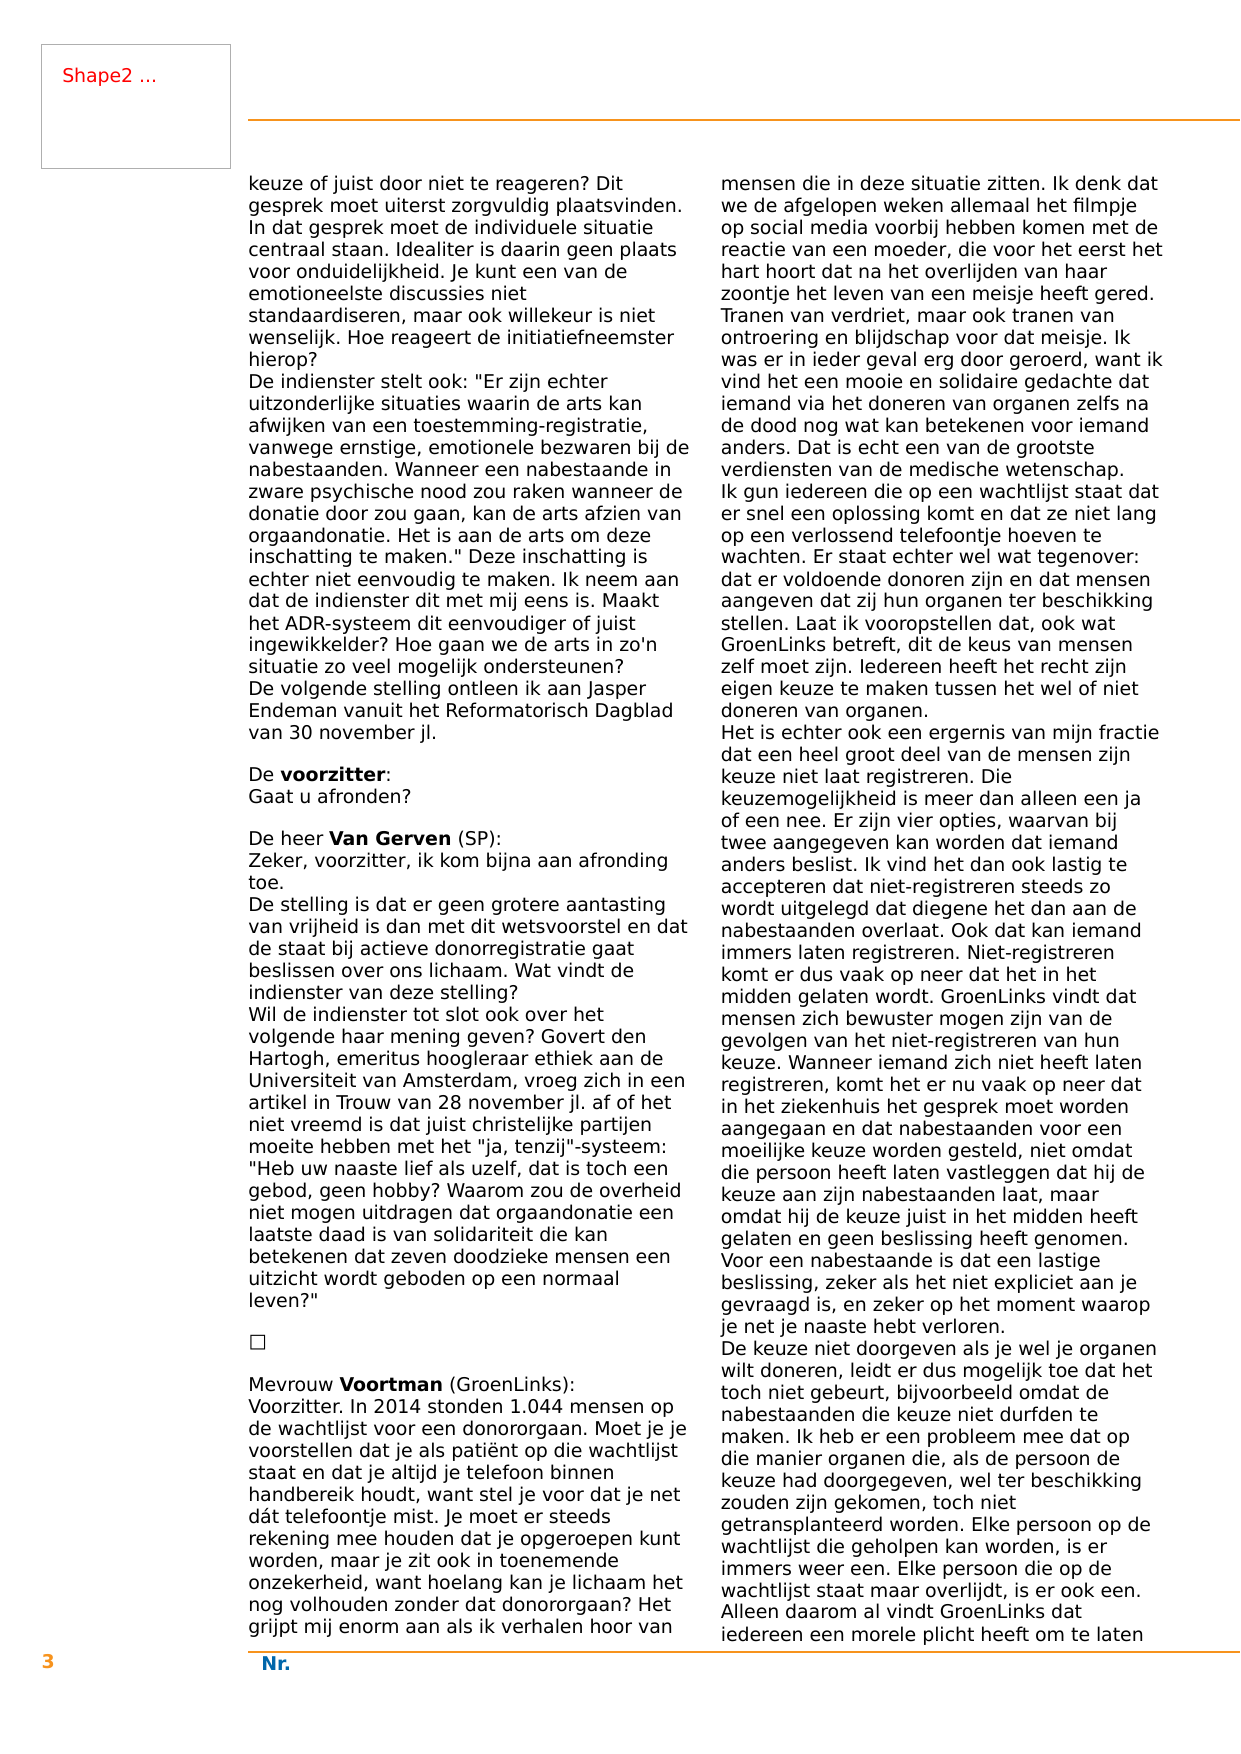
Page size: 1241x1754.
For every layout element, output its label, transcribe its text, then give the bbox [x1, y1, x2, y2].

text Voorzitter. In 2014 stonden 1.044 mensen op de wachtlijst voor een donororgaan. Moet je je voorstellen dat je als patiënt op die wachtlijst staat en dat je altijd je telefoon binnen handbereik houdt, want stel je voor dat je net dát telefoontje mist. Je moet er steeds rekening mee houden dat je opgeroepen kunt worden, maar je zit ook in toenemende onzekerheid, want hoelang kan je lichaam het nog volhouden zonder dat donororgaan? Het grijpt mij enorm aan als ik verhalen hoor van [248, 1396, 691, 1637]
text Gaat u afronden? [248, 786, 691, 808]
text De stelling is dat er geen grotere aantasting van vrijheid is dan met dit wetsvoorstel en dat de staat bij actieve donorregistratie gaat beslissen over ons lichaam. Wat vindt de indienster van deze stelling? [248, 894, 691, 1004]
text Het is echter ook een ergernis van mijn fractie dat een heel groot deel van de mensen zijn keuze niet laat registreren. Die keuzemogelijkheid is meer dan alleen een ja of een nee. Er zijn vier opties, waarvan bij twee aangegeven kan worden dat iemand anders beslist. Ik vind het dan ook lastig te accepteren dat niet-registreren steeds zo wordt uitgelegd dat diegene het dan aan de nabestaanden overlaat. Ook dat kan iemand immers laten registreren. Niet-registreren komt er dus vaak op neer dat het in het midden gelaten wordt. GroenLinks vindt dat mensen zich bewuster mogen zijn van de gevolgen van het niet-registreren van hun keuze. Wanneer iemand zich niet heeft laten registreren, komt het er nu vaak op neer dat in het ziekenhuis het gesprek moet worden aangegaan en dat nabestaanden voor een moeilijke keuze worden gesteld, niet omdat die persoon heeft laten vastleggen dat hij de keuze aan zijn nabestaanden laat, maar omdat hij de keuze juist in het midden heeft gelaten en geen beslissing heeft genomen. Voor een nabestaande is dat een lastige beslissing, zeker als het niet expliciet aan je gevraagd is, en zeker op het moment waarop je net je naaste hebt verloren. [721, 722, 1163, 1338]
text De voorzitter: [248, 764, 691, 786]
text Mevrouw Voortman (GroenLinks): [248, 1374, 691, 1396]
text ⬜ [248, 1332, 691, 1354]
text Wil de indienster tot slot ook over het volgende haar mening geven? Govert den Hartogh, emeritus hoogleraar ethiek aan de Universiteit van Amsterdam, vroeg zich in een artikel in Trouw van 28 november jl. af of het niet vreemd is dat juist christelijke partijen moeite hebben met het "ja, tenzij"-systeem: "Heb uw naaste lief als uzelf, dat is toch een gebod, geen hobby? Waarom zou de overheid niet mogen uitdragen dat orgaandonatie een laatste daad is van solidariteit die kan betekenen dat zeven doodzieke mensen een uitzicht wordt geboden op een normaal leven?" [248, 1004, 691, 1312]
text De heer Van Gerven (SP): [248, 828, 691, 850]
text Ik gun iedereen die op een wachtlijst staat dat er snel een oplossing komt en dat ze niet lang op een verlossend telefoontje hoeven te wachten. Er staat echter wel wat tegenover: dat er voldoende donoren zijn en dat mensen aangeven dat zij hun organen ter beschikking stellen. Laat ik vooropstellen dat, ook wat GroenLinks betreft, dit de keus van mensen zelf moet zijn. Iedereen heeft het recht zijn eigen keuze te maken tussen het wel of niet doneren van organen. [721, 481, 1163, 722]
text De indienster stelt ook: "Er zijn echter uitzonderlijke situaties waarin de arts kan afwijken van een toestemming-registratie, vanwege ernstige, emotionele bezwaren bij de nabestaanden. Wanneer een nabestaande in zware psychische nood zou raken wanneer de donatie door zou gaan, kan de arts afzien van orgaandonatie. Het is aan de arts om deze inschatting te maken." Deze inschatting is echter niet eenvoudig te maken. Ik neem aan dat de indienster dit met mij eens is. Maakt het ADR-systeem dit eenvoudiger of juist ingewikkelder? Hoe gaan we de arts in zo'n situatie zo veel mogelijk ondersteunen? [248, 371, 691, 678]
text mensen die in deze situatie zitten. Ik denk dat we de afgelopen weken allemaal het filmpje op social media voorbij hebben komen met de reactie van een moeder, die voor het eerst het hart hoort dat na het overlijden van haar zoontje het leven van een meisje heeft gered. Tranen van verdriet, maar ook tranen van ontroering en blijdschap voor dat meisje. Ik was er in ieder geval erg door geroerd, want ik vind het een mooie en solidaire gedachte dat iemand via het doneren van organen zelfs na de dood nog wat kan betekenen voor iemand anders. Dat is echt een van de grootste verdiensten van de medische wetenschap. [721, 173, 1163, 481]
text De keuze niet doorgeven als je wel je organen wilt doneren, leidt er dus mogelijk toe dat het toch niet gebeurt, bijvoorbeeld omdat de nabestaanden die keuze niet durfden te maken. Ik heb er een probleem mee dat op die manier organen die, als de persoon de keuze had doorgegeven, wel ter beschikking zouden zijn gekomen, toch niet getransplanteerd worden. Elke persoon op de wachtlijst die geholpen kan worden, is er immers weer een. Elke persoon die op de wachtlijst staat maar overlijdt, is er ook een. Alleen daarom al vindt GroenLinks dat iedereen een morele plicht heeft om te laten [721, 1338, 1163, 1645]
text keuze of juist door niet te reageren? Dit gesprek moet uiterst zorgvuldig plaatsvinden. In dat gesprek moet de individuele situatie centraal staan. Idealiter is daarin geen plaats voor onduidelijkheid. Je kunt een van de emotioneelste discussies niet standaardiseren, maar ook willekeur is niet wenselijk. Hoe reageert de initiatiefneemster hierop? [248, 173, 691, 371]
text De volgende stelling ontleen ik aan Jasper Endeman vanuit het Reformatorisch Dagblad van 30 november jl. [248, 678, 691, 744]
text Zeker, voorzitter, ik kom bijna aan afronding toe. [248, 850, 691, 894]
